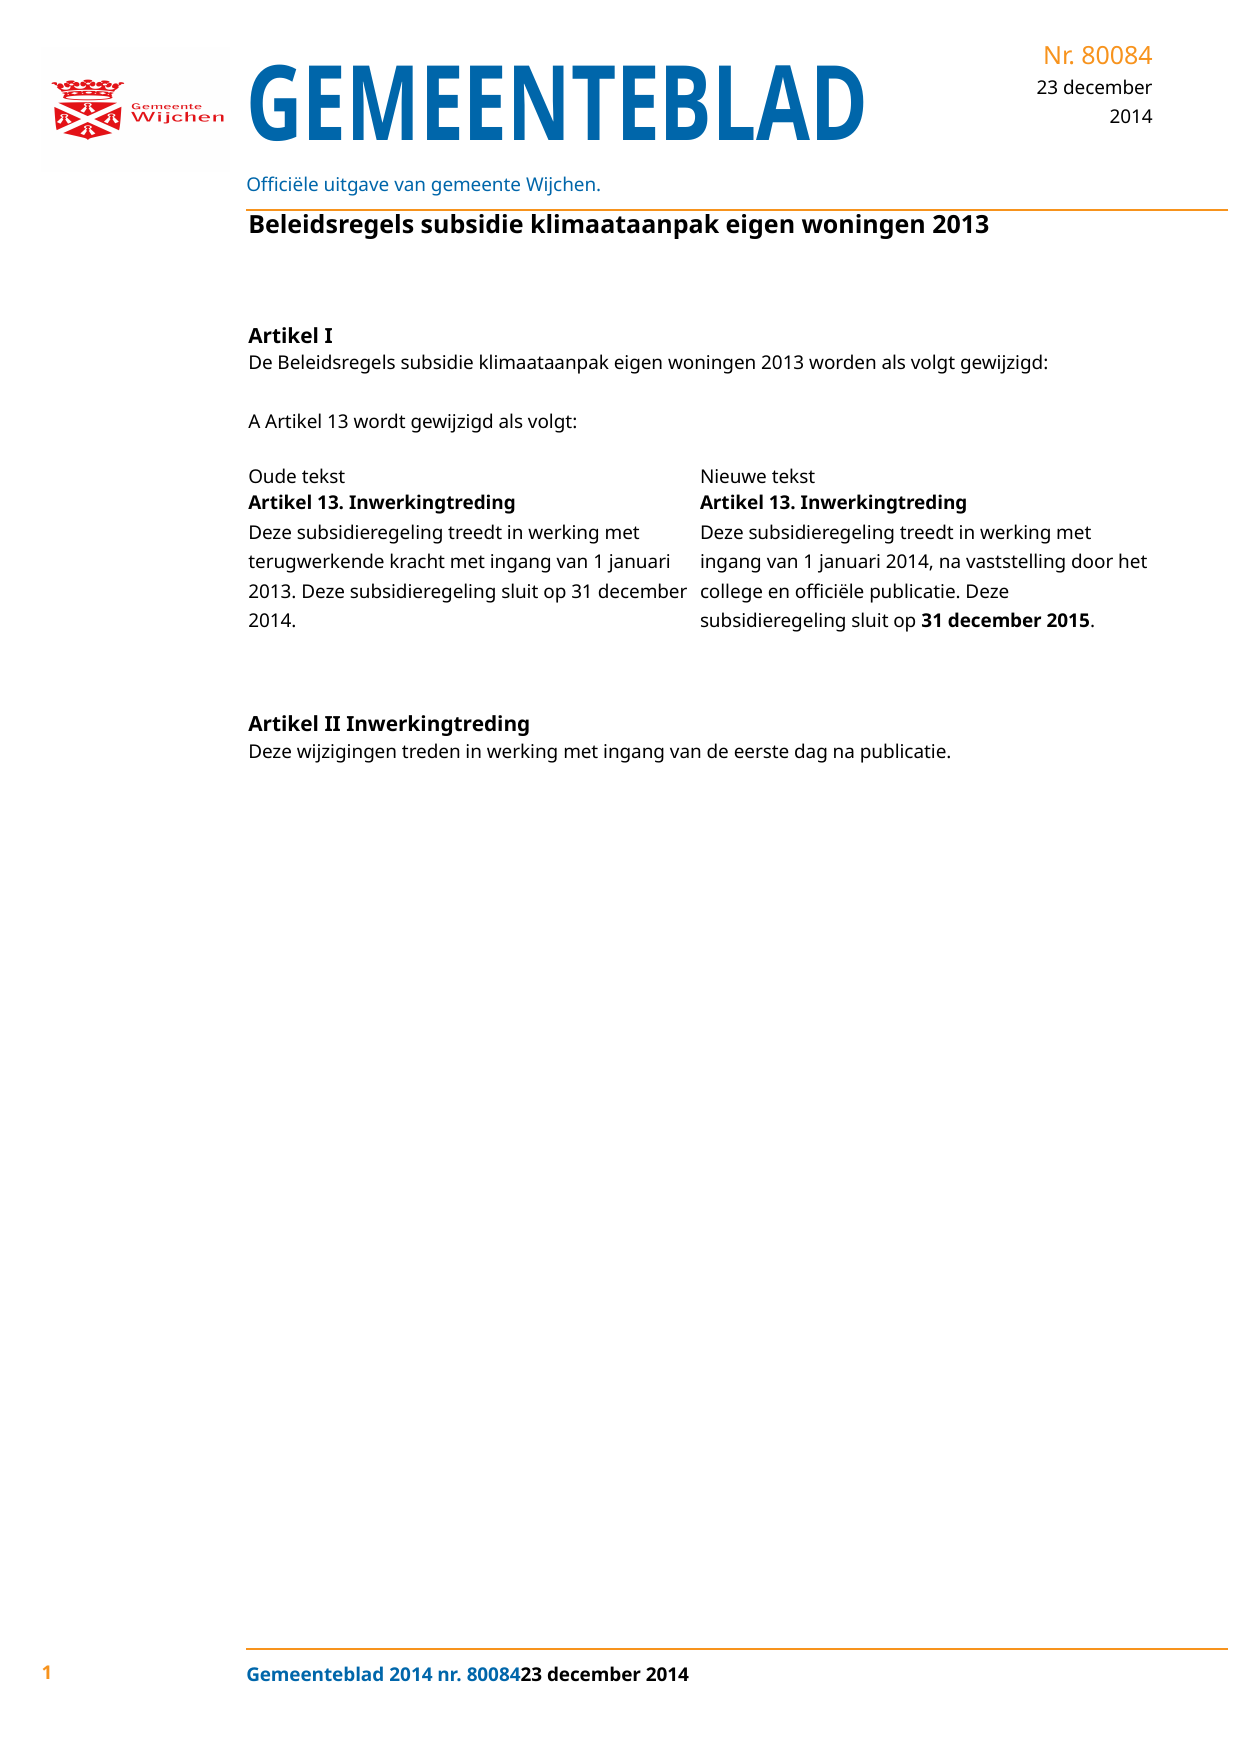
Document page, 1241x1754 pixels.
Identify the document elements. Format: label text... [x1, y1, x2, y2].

table_cell Artikel 13. Inwerkingtreding Deze subsidieregeling treedt in werking met ingang van 1 januari 2014, na vaststelling door het college en officiële publicatie. Deze subsidieregeling sluit op 31 december 2015. [700, 489, 1152, 633]
text Artikel II Inwerkingtreding [248, 709, 1152, 738]
text De Beleidsregels subsidie klimaataanpak eigen woningen 2013 worden als volgt gewijzigd: [248, 349, 1152, 375]
table_header Oude tekst [248, 464, 700, 489]
text A Artikel 13 wordt gewijzigd als volgt: [248, 408, 1152, 434]
table_cell Artikel 13. Inwerkingtreding Deze subsidieregeling treedt in werking met terugwerkende kracht met ingang van 1 januari 2013. Deze subsidieregeling sluit op 31 december 2014. [248, 489, 700, 633]
table_header Nieuwe tekst [700, 464, 1152, 489]
text Deze wijzigingen treden in werking met ingang van de eerste dag na publicatie. [248, 738, 1152, 764]
picture [41, 47, 231, 172]
text Artikel I [248, 321, 1152, 349]
text Beleidsregels subsidie klimaataanpak eigen woningen 2013 [248, 211, 1152, 241]
